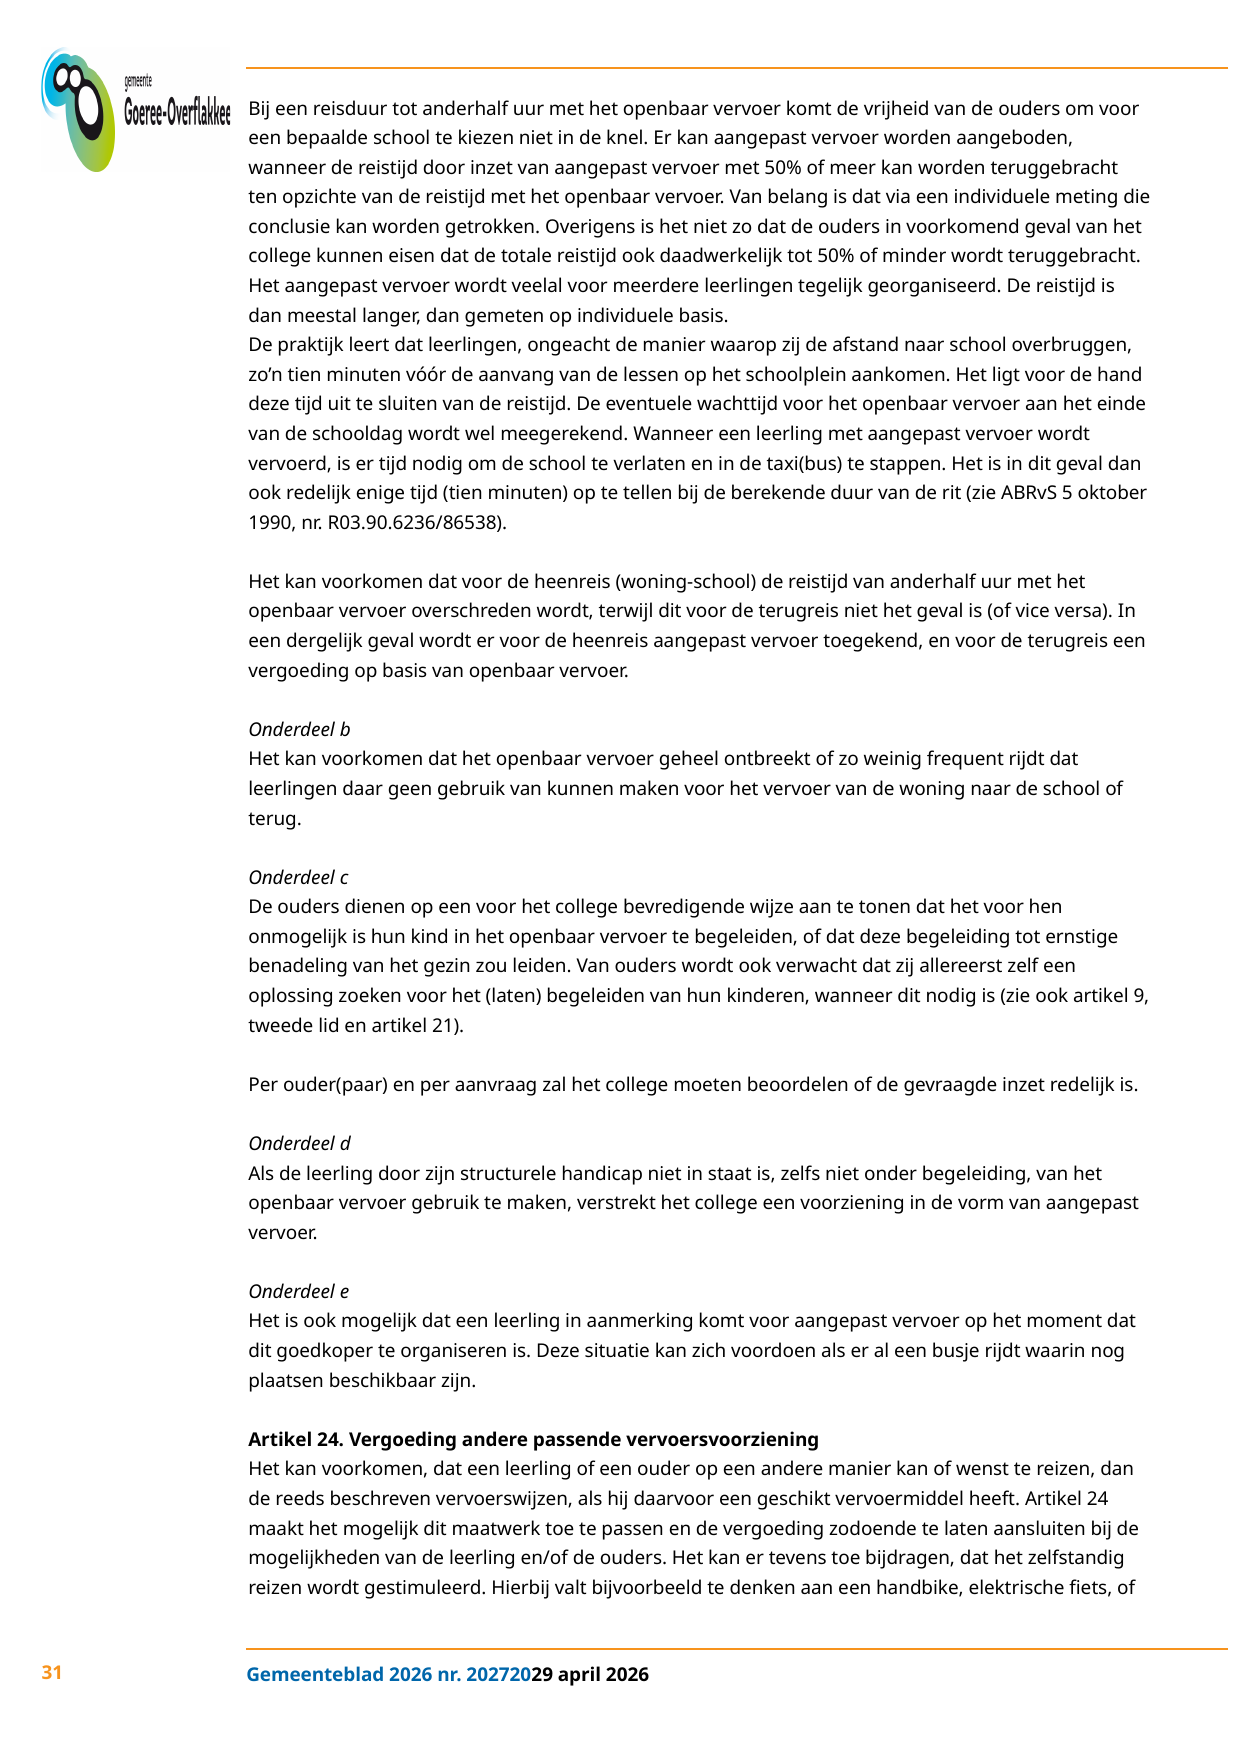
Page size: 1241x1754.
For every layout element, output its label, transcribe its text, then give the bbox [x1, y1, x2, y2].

text Per ouder(paar) en per aanvraag zal het college moeten beoordelen of de gevraagde inzet redelijk is. [248, 1071, 1152, 1097]
text Als de leerling door zijn structurele handicap niet in staat is, zelfs niet onder begeleiding, van het openbaar vervoer gebruik te maken, verstrekt het college een voorziening in de vorm van aangepast vervoer. [248, 1160, 1152, 1245]
text Artikel 24. Vergoeding andere passende vervoersvoorziening [248, 1426, 1152, 1452]
text Bij een reisduur tot anderhalf uur met het openbaar vervoer komt de vrijheid van de ouders om voor een bepaalde school te kiezen niet in de knel. Er kan aangepast vervoer worden aangeboden, wanneer de reistijd door inzet van aangepast vervoer met 50% of meer kan worden teruggebracht ten opzichte van de reistijd met het openbaar vervoer. Van belang is dat via een individuele meting die conclusie kan worden getrokken. Overigens is het niet zo dat de ouders in voorkomend geval van het college kunnen eisen dat de totale reistijd ook daadwerkelijk tot 50% of minder wordt teruggebracht. Het aangepast vervoer wordt veelal voor meerdere leerlingen tegelijk georganiseerd. De reistijd is dan meestal langer, dan gemeten op individuele basis. [248, 95, 1152, 328]
picture [41, 47, 231, 172]
text Onderdeel e [248, 1278, 1152, 1304]
text Het is ook mogelijk dat een leerling in aanmerking komt voor aangepast vervoer op het moment dat dit goedkoper te organiseren is. Deze situatie kan zich voordoen als er al een busje rijdt waarin nog plaatsen beschikbaar zijn. [248, 1308, 1152, 1393]
text Onderdeel d [248, 1130, 1152, 1156]
text De ouders dienen op een voor het college bevredigende wijze aan te tonen dat het voor hen onmogelijk is hun kind in het openbaar vervoer te begeleiden, of dat deze begeleiding tot ernstige benadeling van het gezin zou leiden. Van ouders wordt ook verwacht dat zij allereerst zelf een oplossing zoeken voor het (laten) begeleiden van hun kinderen, wanneer dit nodig is (zie ook artikel 9, tweede lid en artikel 21). [248, 893, 1152, 1038]
text Het kan voorkomen dat het openbaar vervoer geheel ontbreekt of zo weinig frequent rijdt dat leerlingen daar geen gebruik van kunnen maken voor het vervoer van de woning naar de school of terug. [248, 746, 1152, 831]
text Het kan voorkomen, dat een leerling of een ouder op een andere manier kan of wenst te reizen, dan de reeds beschreven vervoerswijzen, als hij daarvoor een geschikt vervoermiddel heeft. Artikel 24 maakt het mogelijk dit maatwerk toe te passen en de vergoeding zodoende te laten aansluiten bij de mogelijkheden van de leerling en/of de ouders. Het kan er tevens toe bijdragen, dat het zelfstandig reizen wordt gestimuleerd. Hierbij valt bijvoorbeeld te denken aan een handbike, elektrische fiets, of [248, 1456, 1152, 1600]
text Onderdeel b [248, 716, 1152, 742]
text Onderdeel c [248, 864, 1152, 890]
text Het kan voorkomen dat voor de heenreis (woning-school) de reistijd van anderhalf uur met het openbaar vervoer overschreden wordt, terwijl dit voor de terugreis niet het geval is (of vice versa). In een dergelijk geval wordt er voor de heenreis aangepast vervoer toegekend, en voor de terugreis een vergoeding op basis van openbaar vervoer. [248, 568, 1152, 683]
text De praktijk leert dat leerlingen, ongeacht de manier waarop zij de afstand naar school overbruggen, zo’n tien minuten vóór de aanvang van de lessen op het schoolplein aankomen. Het ligt voor de hand deze tijd uit te sluiten van de reistijd. De eventuele wachttijd voor het openbaar vervoer aan het einde van de schooldag wordt wel meegerekend. Wanneer een leerling met aangepast vervoer wordt vervoerd, is er tijd nodig om de school te verlaten en in de taxi(bus) te stappen. Het is in dit geval dan ook redelijk enige tijd (tien minuten) op te tellen bij de berekende duur van de rit (zie ABRvS 5 oktober 1990, nr. R03.90.6236/86538). [248, 331, 1152, 535]
